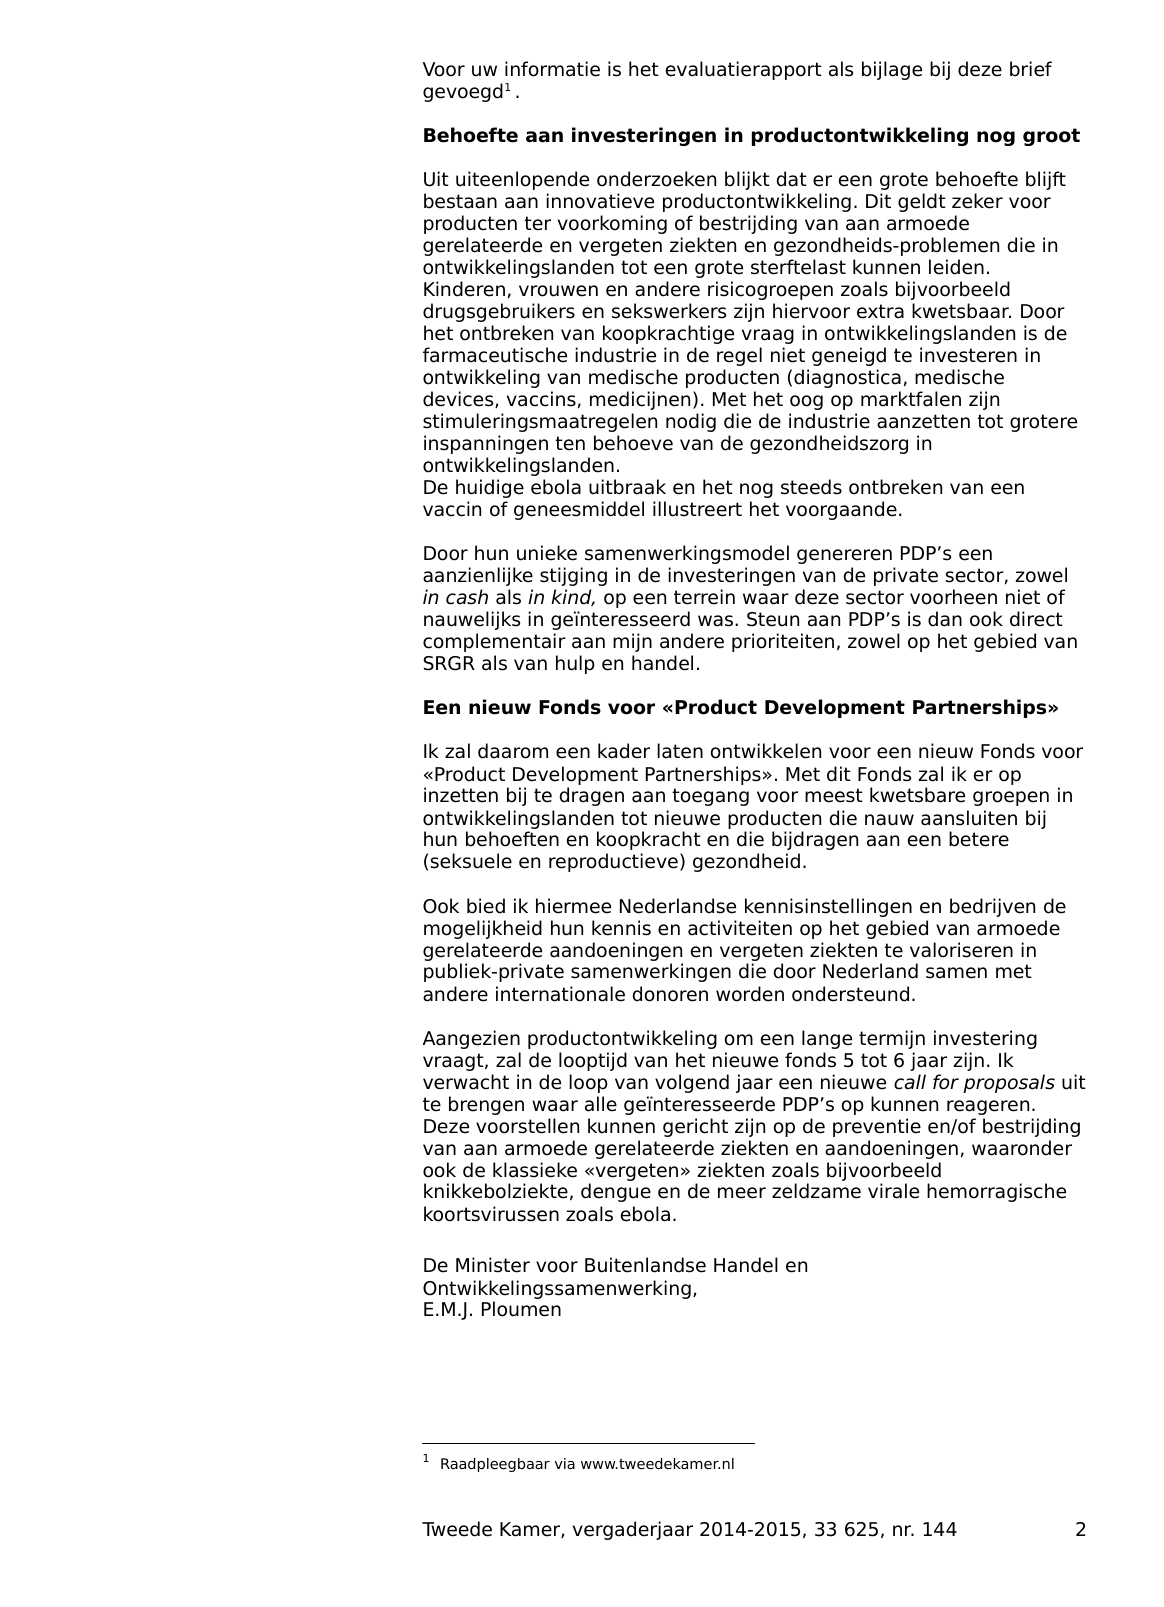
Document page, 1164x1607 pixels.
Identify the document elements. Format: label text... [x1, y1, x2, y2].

text De huidige ebola uitbraak en het nog steeds ontbreken van een vaccin of geneesmiddel illustreert het voorgaande. [422, 477, 1087, 521]
text Uit uiteenlopende onderzoeken blijkt dat er een grote behoefte blijft bestaan aan innovatieve productontwikkeling. Dit geldt zeker voor producten ter voorkoming of bestrijding van aan armoede gerelateerde en vergeten ziekten en gezondheids-problemen die in ontwikkelingslanden tot een grote sterftelast kunnen leiden. Kinderen, vrouwen en andere risicogroepen zoals bijvoorbeeld drugsgebruikers en sekswerkers zijn hiervoor extra kwetsbaar. Door het ontbreken van koopkrachtige vraag in ontwikkelingslanden is de farmaceutische industrie in de regel niet geneigd te investeren in ontwikkeling van medische producten (diagnostica, medische devices, vaccins, medicijnen). Met het oog op marktfalen zijn stimuleringsmaatregelen nodig die de industrie aanzetten tot grotere inspanningen ten behoeve van de gezondheidszorg in ontwikkelingslanden. [422, 169, 1087, 477]
text Raadpleegbaar via www.tweedekamer.nl [422, 1452, 1087, 1474]
text De Minister voor Buitenlandse Handel en Ontwikkelingssamenwerking, E.M.J. Ploumen [422, 1255, 1087, 1321]
text Ik zal daarom een kader laten ontwikkelen voor een nieuw Fonds voor «Product Development Partnerships». Met dit Fonds zal ik er op inzetten bij te dragen aan toegang voor meest kwetsbare groepen in ontwikkelingslanden tot nieuwe producten die nauw aansluiten bij hun behoeften en koopkracht en die bijdragen aan een betere (seksuele en reproductieve) gezondheid. [422, 741, 1087, 873]
text Ook bied ik hiermee Nederlandse kennisinstellingen en bedrijven de mogelijkheid hun kennis en activiteiten op het gebied van armoede gerelateerde aandoeningen en vergeten ziekten te valoriseren in publiek-private samenwerkingen die door Nederland samen met andere internationale donoren worden ondersteund. [422, 896, 1087, 1005]
text Aangezien productontwikkeling om een lange termijn investering vraagt, zal de looptijd van het nieuwe fonds 5 tot 6 jaar zijn. Ik verwacht in de loop van volgend jaar een nieuwe call for proposals uit te brengen waar alle geïnteresseerde PDP’s op kunnen reageren. Deze voorstellen kunnen gericht zijn op de preventie en/of bestrijding van aan armoede gerelateerde ziekten en aandoeningen, waaronder ook de klassieke «vergeten» ziekten zoals bijvoorbeeld knikkebolziekte, dengue en de meer zeldzame virale hemorragische koortsvirussen zoals ebola. [422, 1028, 1087, 1225]
text Voor uw informatie is het evaluatierapport als bijlage bij deze brief gevoegd. [422, 59, 1087, 103]
subtitle Een nieuw Fonds voor «Product Development Partnerships» [422, 697, 1087, 719]
text Door hun unieke samenwerkingsmodel genereren PDP’s een aanzienlijke stijging in de investeringen van de private sector, zowel in cash als in kind, op een terrein waar deze sector voorheen niet of nauwelijks in geïnteresseerd was. Steun aan PDP’s is dan ook direct complementair aan mijn andere prioriteiten, zowel op het gebied van SRGR als van hulp en handel. [422, 543, 1087, 675]
subtitle Behoefte aan investeringen in productontwikkeling nog groot [422, 125, 1087, 147]
